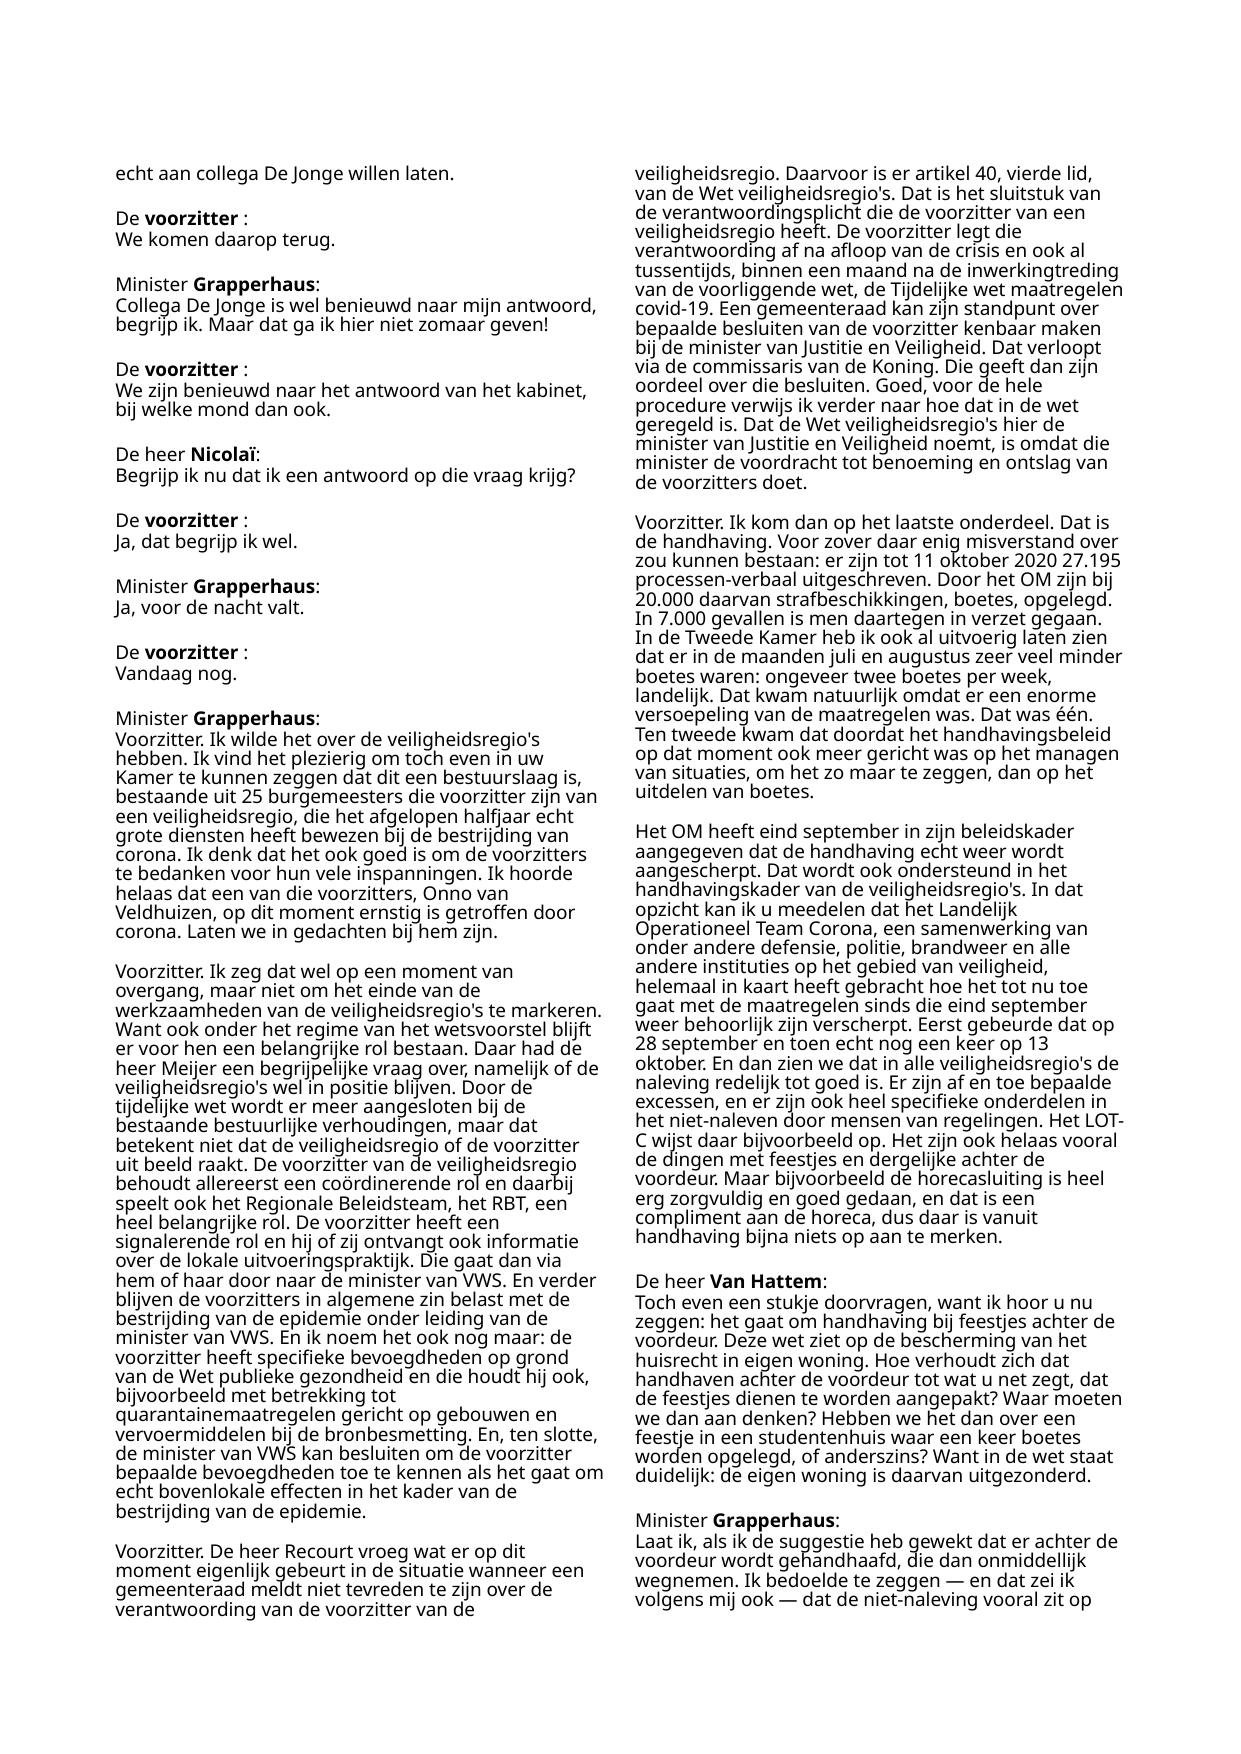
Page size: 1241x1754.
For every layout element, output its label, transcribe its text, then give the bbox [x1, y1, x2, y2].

text Laat ik, als ik de suggestie heb gewekt dat er achter de voordeur wordt gehandhaafd, die dan onmiddellijk wegnemen. Ik bedoelde te zeggen — en dat zei ik volgens mij ook — dat de niet-naleving vooral zit op [635, 1533, 1125, 1610]
text De voorzitter : [115, 507, 605, 533]
text Voorzitter. Ik zeg dat wel op een moment van overgang, maar niet om het einde van de werkzaamheden van de veiligheidsregio's te markeren. Want ook onder het regime van het wetsvoorstel blijft er voor hen een belangrijke rol bestaan. Daar had de heer Meijer een begrijpelijke vraag over, namelijk of de veiligheidsregio's wel in positie blijven. Door de tijdelijke wet wordt er meer aangesloten bij de bestaande bestuurlijke verhoudingen, maar dat betekent niet dat de veiligheidsregio of de voorzitter uit beeld raakt. De voorzitter van de veiligheidsregio behoudt allereerst een coördinerende rol en daarbij speelt ook het Regionale Beleidsteam, het RBT, een heel belangrijke rol. De voorzitter heeft een signalerende rol en hij of zij ontvangt ook informatie over de lokale uitvoeringspraktijk. Die gaat dan via hem of haar door naar de minister van VWS. En verder blijven de voorzitters in algemene zin belast met de bestrijding van de epidemie onder leiding van de minister van VWS. En ik noem het ook nog maar: de voorzitter heeft specifieke bevoegdheden op grond van de Wet publieke gezondheid en die houdt hij ook, bijvoorbeeld met betrekking tot quarantainemaatregelen gericht op gebouwen en vervoermiddelen bij de bronbesmetting. En, ten slotte, de minister van VWS kan besluiten om de voorzitter bepaalde bevoegdheden toe te kennen als het gaat om echt bovenlokale effecten in het kader van de bestrijding van de epidemie. [115, 963, 605, 1522]
text Ja, voor de nacht valt. [115, 599, 605, 618]
text De voorzitter : [115, 205, 605, 231]
text Het OM heeft eind september in zijn beleidskader aangegeven dat de handhaving echt weer wordt aangescherpt. Dat wordt ook ondersteund in het handhavingskader van de veiligheidsregio's. In dat opzicht kan ik u meedelen dat het Landelijk Operationeel Team Corona, een samenwerking van onder andere defensie, politie, brandweer en alle andere instituties op het gebied van veiligheid, helemaal in kaart heeft gebracht hoe het tot nu toe gaat met de maatregelen sinds die eind september weer behoorlijk zijn verscherpt. Eerst gebeurde dat op 28 september en toen echt nog een keer op 13 oktober. En dan zien we dat in alle veiligheidsregio's de naleving redelijk tot goed is. Er zijn af en toe bepaalde excessen, en er zijn ook heel specifieke onderdelen in het niet-naleven door mensen van regelingen. Het LOT-C wijst daar bijvoorbeeld op. Het zijn ook helaas vooral de dingen met feestjes en dergelijke achter de voordeur. Maar bijvoorbeeld de horecasluiting is heel erg zorgvuldig en goed gedaan, en dat is een compliment aan de horeca, dus daar is vanuit handhaving bijna niets op aan te merken. [635, 823, 1125, 1247]
text Minister Grapperhaus: [115, 271, 605, 297]
text De heer Van Hattem: [635, 1268, 1125, 1294]
text Minister Grapperhaus: [115, 705, 605, 731]
text We komen daarop terug. [115, 231, 605, 250]
text Begrijp ik nu dat ik een antwoord op die vraag krijg? [115, 467, 605, 486]
text Minister Grapperhaus: [115, 573, 605, 599]
text Collega De Jonge is wel benieuwd naar mijn antwoord, begrijp ik. Maar dat ga ik hier niet zomaar geven! [115, 297, 605, 336]
text Vandaag nog. [115, 665, 605, 684]
text We zijn benieuwd naar het antwoord van het kabinet, bij welke mond dan ook. [115, 382, 605, 421]
text Voorzitter. Ik kom dan op het laatste onderdeel. Dat is de handhaving. Voor zover daar enig misverstand over zou kunnen bestaan: er zijn tot 11 oktober 2020 27.195 processen-verbaal uitgeschreven. Door het OM zijn bij 20.000 daarvan strafbeschikkingen, boetes, opgelegd. In 7.000 gevallen is men daartegen in verzet gegaan. In de Tweede Kamer heb ik ook al uitvoerig laten zien dat er in de maanden juli en augustus zeer veel minder boetes waren: ongeveer twee boetes per week, landelijk. Dat kwam natuurlijk omdat er een enorme versoepeling van de maatregelen was. Dat was één. Ten tweede kwam dat doordat het handhavingsbeleid op dat moment ook meer gericht was op het managen van situaties, om het zo maar te zeggen, dan op het uitdelen van boetes. [635, 514, 1125, 803]
text Voorzitter. De heer Recourt vroeg wat er op dit moment eigenlijk gebeurt in de situatie wanneer een gemeenteraad meldt niet tevreden te zijn over de verantwoording van de voorzitter van de [115, 1543, 605, 1620]
text De voorzitter : [115, 356, 605, 382]
text veiligheidsregio. Daarvoor is er artikel 40, vierde lid, van de Wet veiligheidsregio's. Dat is het sluitstuk van de verantwoordingsplicht die de voorzitter van een veiligheidsregio heeft. De voorzitter legt die verantwoording af na afloop van de crisis en ook al tussentijds, binnen een maand na de inwerkingtreding van de voorliggende wet, de Tijdelijke wet maatregelen covid-19. Een gemeenteraad kan zijn standpunt over bepaalde besluiten van de voorzitter kenbaar maken bij de minister van Justitie en Veiligheid. Dat verloopt via de commissaris van de Koning. Die geeft dan zijn oordeel over die besluiten. Goed, voor de hele procedure verwijs ik verder naar hoe dat in de wet geregeld is. Dat de Wet veiligheidsregio's hier de minister van Justitie en Veiligheid noemt, is omdat die minister de voordracht tot benoeming en ontslag van de voorzitters doet. [635, 165, 1125, 493]
text Voorzitter. Ik wilde het over de veiligheidsregio's hebben. Ik vind het plezierig om toch even in uw Kamer te kunnen zeggen dat dit een bestuurslaag is, bestaande uit 25 burgemeesters die voorzitter zijn van een veiligheidsregio, die het afgelopen halfjaar echt grote diensten heeft bewezen bij de bestrijding van corona. Ik denk dat het ook goed is om de voorzitters te bedanken voor hun vele inspanningen. Ik hoorde helaas dat een van die voorzitters, Onno van Veldhuizen, op dit moment ernstig is getroffen door corona. Laten we in gedachten bij hem zijn. [115, 731, 605, 942]
text Toch even een stukje doorvragen, want ik hoor u nu zeggen: het gaat om handhaving bij feestjes achter de voordeur. Deze wet ziet op de bescherming van het huisrecht in eigen woning. Hoe verhoudt zich dat handhaven achter de voordeur tot wat u net zegt, dat de feestjes dienen te worden aangepakt? Waar moeten we dan aan denken? Hebben we het dan over een feestje in een studentenhuis waar een keer boetes worden opgelegd, of anderszins? Want in de wet staat duidelijk: de eigen woning is daarvan uitgezonderd. [635, 1294, 1125, 1487]
text echt aan collega De Jonge willen laten. [115, 165, 605, 184]
text Minister Grapperhaus: [635, 1507, 1125, 1533]
text De voorzitter : [115, 639, 605, 665]
text Ja, dat begrijp ik wel. [115, 533, 605, 552]
text De heer Nicolaï: [115, 441, 605, 467]
